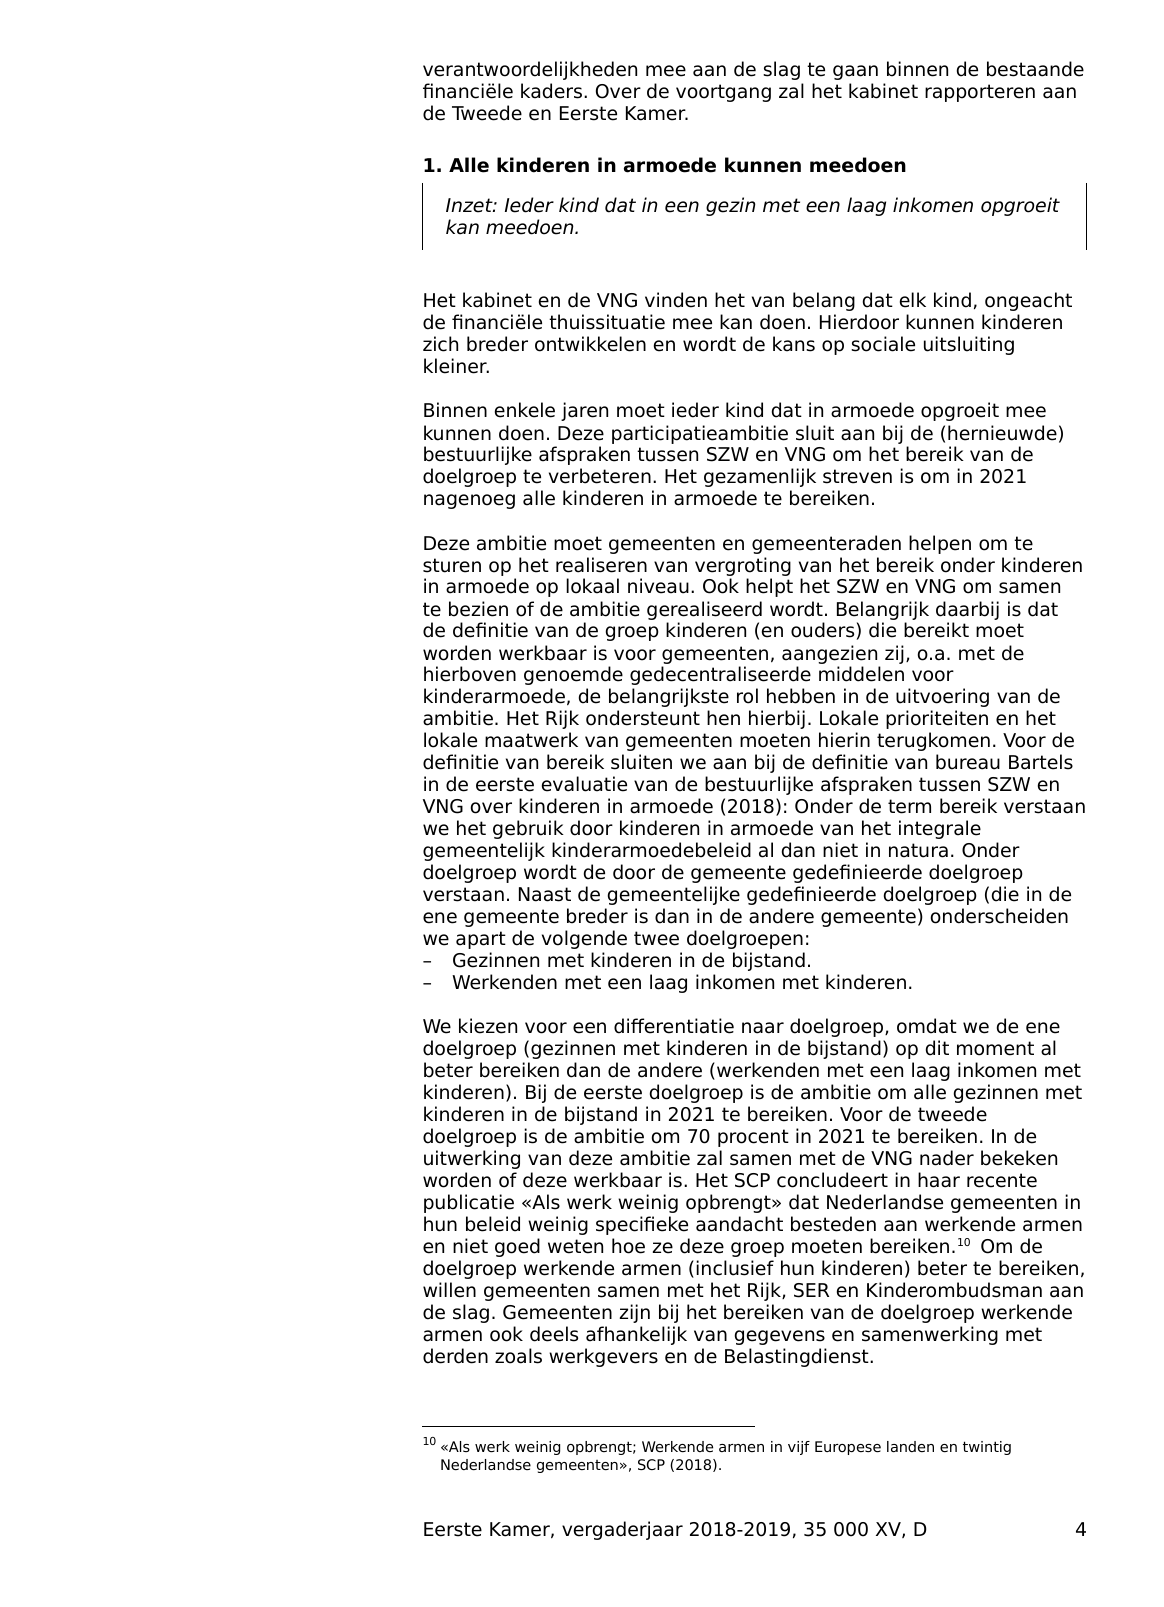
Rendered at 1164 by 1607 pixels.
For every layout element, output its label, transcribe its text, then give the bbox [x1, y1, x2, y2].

text We kiezen voor een differentiatie naar doelgroep, omdat we de ene doelgroep (gezinnen met kinderen in de bijstand) op dit moment al beter bereiken dan de andere (werkenden met een laag inkomen met kinderen). Bij de eerste doelgroep is de ambitie om alle gezinnen met kinderen in de bijstand in 2021 te bereiken. Voor de tweede doelgroep is de ambitie om 70 procent in 2021 te bereiken. In de uitwerking van deze ambitie zal samen met de VNG nader bekeken worden of deze werkbaar is. Het SCP concludeert in haar recente publicatie «Als werk weinig opbrengt» dat Nederlandse gemeenten in hun beleid weinig specifieke aandacht besteden aan werkende armen en niet goed weten hoe ze deze groep moeten bereiken. Om de doelgroep werkende armen (inclusief hun kinderen) beter te bereiken, willen gemeenten samen met het Rijk, SER en Kinderombudsman aan de slag. Gemeenten zijn bij het bereiken van de doelgroep werkende armen ook deels afhankelijk van gegevens en samenwerking met derden zoals werkgevers en de Belastingdienst. [422, 1016, 1087, 1368]
text Binnen enkele jaren moet ieder kind dat in armoede opgroeit mee kunnen doen. Deze participatieambitie sluit aan bij de (hernieuwde) bestuurlijke afspraken tussen SZW en VNG om het bereik van de doelgroep te verbeteren. Het gezamenlijk streven is om in 2021 nagenoeg alle kinderen in armoede te bereiken. [422, 400, 1087, 510]
text – Gezinnen met kinderen in de bijstand. [422, 950, 1087, 972]
text verantwoordelijkheden mee aan de slag te gaan binnen de bestaande financiële kaders. Over de voortgang zal het kabinet rapporteren aan de Tweede en Eerste Kamer. [422, 59, 1087, 125]
text Het kabinet en de VNG vinden het van belang dat elk kind, ongeacht de financiële thuissituatie mee kan doen. Hierdoor kunnen kinderen zich breder ontwikkelen en wordt de kans op sociale uitsluiting kleiner. [422, 290, 1087, 378]
text Deze ambitie moet gemeenten en gemeenteraden helpen om te sturen op het realiseren van vergroting van het bereik onder kinderen in armoede op lokaal niveau. Ook helpt het SZW en VNG om samen te bezien of de ambitie gerealiseerd wordt. Belangrijk daarbij is dat de definitie van de groep kinderen (en ouders) die bereikt moet worden werkbaar is voor gemeenten, aangezien zij, o.a. met de hierboven genoemde gedecentraliseerde middelen voor kinderarmoede, de belangrijkste rol hebben in de uitvoering van de ambitie. Het Rijk ondersteunt hen hierbij. Lokale prioriteiten en het lokale maatwerk van gemeenten moeten hierin terugkomen. Voor de definitie van bereik sluiten we aan bij de definitie van bureau Bartels in de eerste evaluatie van de bestuurlijke afspraken tussen SZW en VNG over kinderen in armoede (2018): Onder de term bereik verstaan we het gebruik door kinderen in armoede van het integrale gemeentelijk kinderarmoedebeleid al dan niet in natura. Onder doelgroep wordt de door de gemeente gedefinieerde doelgroep verstaan. Naast de gemeentelijke gedefinieerde doelgroep (die in de ene gemeente breder is dan in de andere gemeente) onderscheiden we apart de volgende twee doelgroepen: [422, 532, 1087, 950]
subtitle 1. Alle kinderen in armoede kunnen meedoen [422, 155, 1087, 177]
text «Als werk weinig opbrengt; Werkende armen in vijf Europese landen en twintig Nederlandse gemeenten», SCP (2018). [422, 1435, 1087, 1474]
table_header Inzet: Ieder kind dat in een gezin met een laag inkomen opgroeit kan meedoen. [423, 183, 1086, 250]
text – Werkenden met een laag inkomen met kinderen. [422, 972, 1087, 994]
